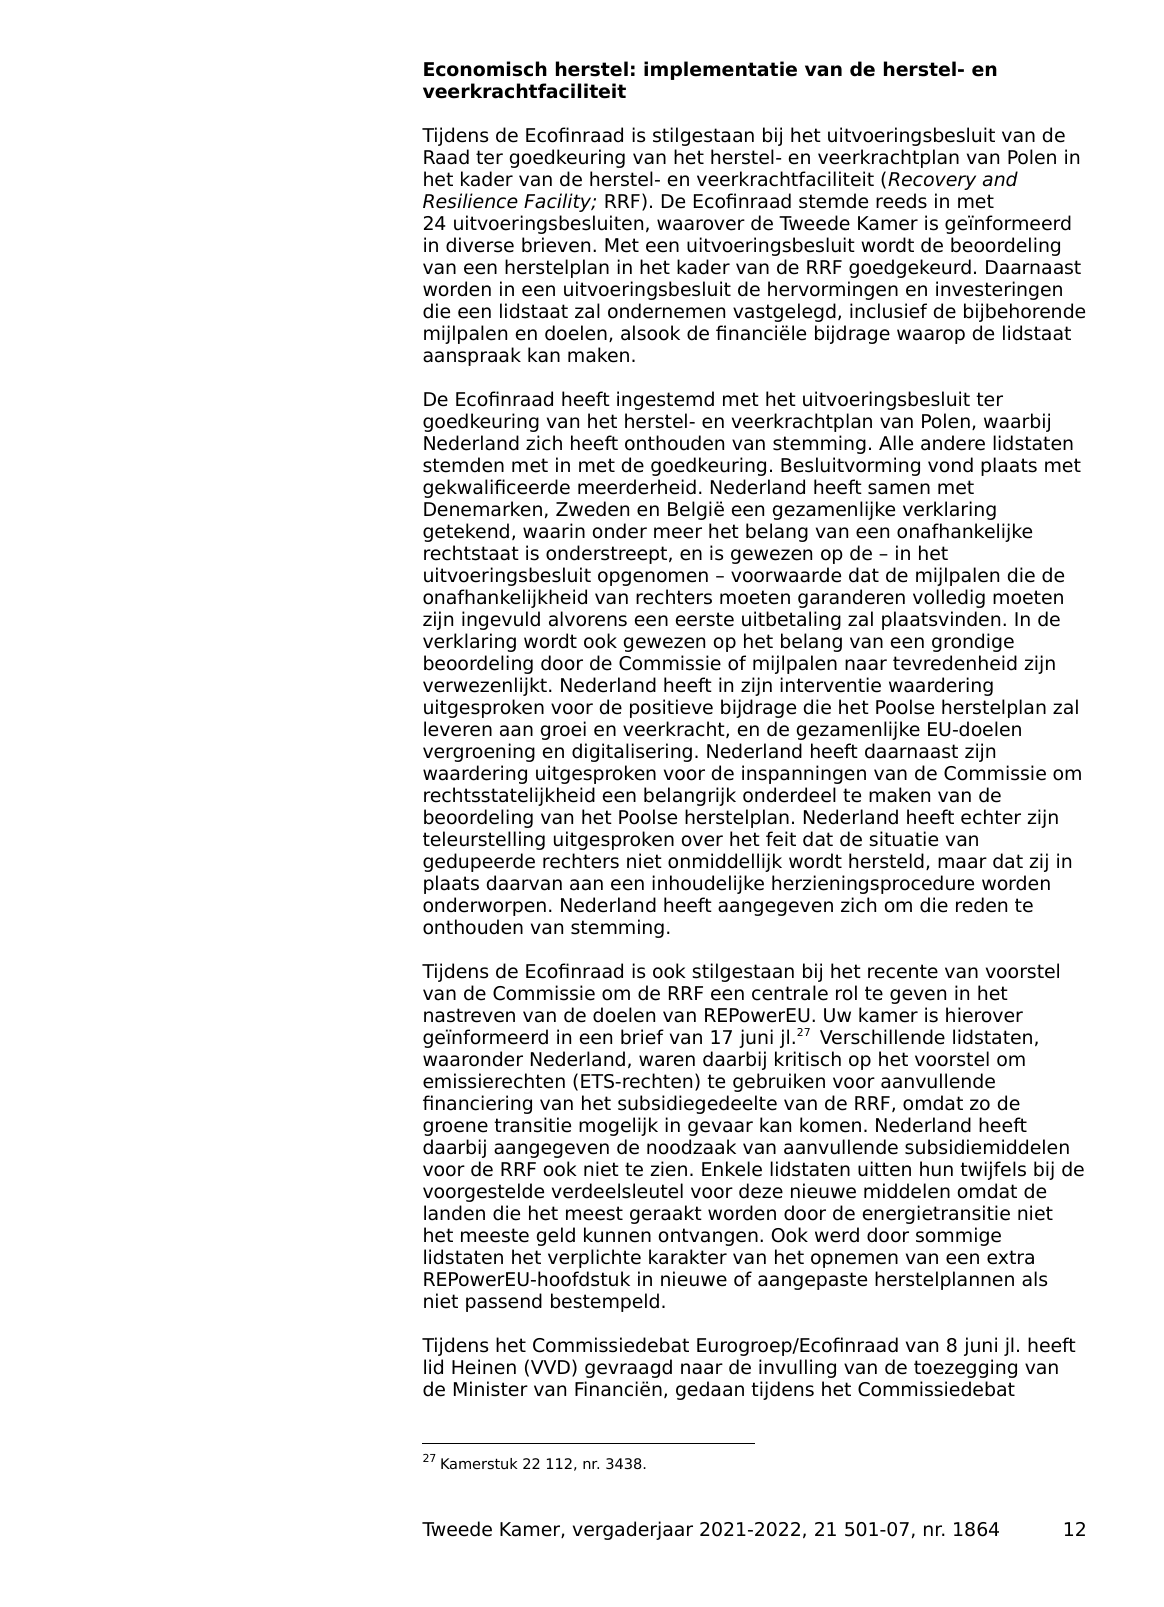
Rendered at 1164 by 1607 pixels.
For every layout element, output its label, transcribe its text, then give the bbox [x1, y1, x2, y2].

text Tijdens het Commissiedebat Eurogroep/Ecofinraad van 8 juni jl. heeft lid Heinen (VVD) gevraagd naar de invulling van de toezegging van de Minister van Financiën, gedaan tijdens het Commissiedebat [422, 1335, 1087, 1401]
subtitle Economisch herstel: implementatie van de herstel- en veerkrachtfaciliteit [422, 59, 1087, 103]
text Kamerstuk 22 112, nr. 3438. [422, 1452, 1087, 1474]
text Tijdens de Ecofinraad is stilgestaan bij het uitvoeringsbesluit van de Raad ter goedkeuring van het herstel- en veerkrachtplan van Polen in het kader van de herstel- en veerkrachtfaciliteit (Recovery and Resilience Facility; RRF). De Ecofinraad stemde reeds in met 24 uitvoeringsbesluiten, waarover de Tweede Kamer is geïnformeerd in diverse brieven. Met een uitvoeringsbesluit wordt de beoordeling van een herstelplan in het kader van de RRF goedgekeurd. Daarnaast worden in een uitvoeringsbesluit de hervormingen en investeringen die een lidstaat zal ondernemen vastgelegd, inclusief de bijbehorende mijlpalen en doelen, alsook de financiële bijdrage waarop de lidstaat aanspraak kan maken. [422, 125, 1087, 367]
text Tijdens de Ecofinraad is ook stilgestaan bij het recente van voorstel van de Commissie om de RRF een centrale rol te geven in het nastreven van de doelen van REPowerEU. Uw kamer is hierover geïnformeerd in een brief van 17 juni jl. Verschillende lidstaten, waaronder Nederland, waren daarbij kritisch op het voorstel om emissierechten (ETS-rechten) te gebruiken voor aanvullende financiering van het subsidiegedeelte van de RRF, omdat zo de groene transitie mogelijk in gevaar kan komen. Nederland heeft daarbij aangegeven de noodzaak van aanvullende subsidiemiddelen voor de RRF ook niet te zien. Enkele lidstaten uitten hun twijfels bij de voorgestelde verdeelsleutel voor deze nieuwe middelen omdat de landen die het meest geraakt worden door de energietransitie niet het meeste geld kunnen ontvangen. Ook werd door sommige lidstaten het verplichte karakter van het opnemen van een extra REPowerEU-hoofdstuk in nieuwe of aangepaste herstelplannen als niet passend bestempeld. [422, 961, 1087, 1312]
text De Ecofinraad heeft ingestemd met het uitvoeringsbesluit ter goedkeuring van het herstel- en veerkrachtplan van Polen, waarbij Nederland zich heeft onthouden van stemming. Alle andere lidstaten stemden met in met de goedkeuring. Besluitvorming vond plaats met gekwalificeerde meerderheid. Nederland heeft samen met Denemarken, Zweden en België een gezamenlijke verklaring getekend, waarin onder meer het belang van een onafhankelijke rechtstaat is onderstreept, en is gewezen op de – in het uitvoeringsbesluit opgenomen – voorwaarde dat de mijlpalen die de onafhankelijkheid van rechters moeten garanderen volledig moeten zijn ingevuld alvorens een eerste uitbetaling zal plaatsvinden. In de verklaring wordt ook gewezen op het belang van een grondige beoordeling door de Commissie of mijlpalen naar tevredenheid zijn verwezenlijkt. Nederland heeft in zijn interventie waardering uitgesproken voor de positieve bijdrage die het Poolse herstelplan zal leveren aan groei en veerkracht, en de gezamenlijke EU-doelen vergroening en digitalisering. Nederland heeft daarnaast zijn waardering uitgesproken voor de inspanningen van de Commissie om rechtsstatelijkheid een belangrijk onderdeel te maken van de beoordeling van het Poolse herstelplan. Nederland heeft echter zijn teleurstelling uitgesproken over het feit dat de situatie van gedupeerde rechters niet onmiddellijk wordt hersteld, maar dat zij in plaats daarvan aan een inhoudelijke herzieningsprocedure worden onderworpen. Nederland heeft aangegeven zich om die reden te onthouden van stemming. [422, 389, 1087, 939]
